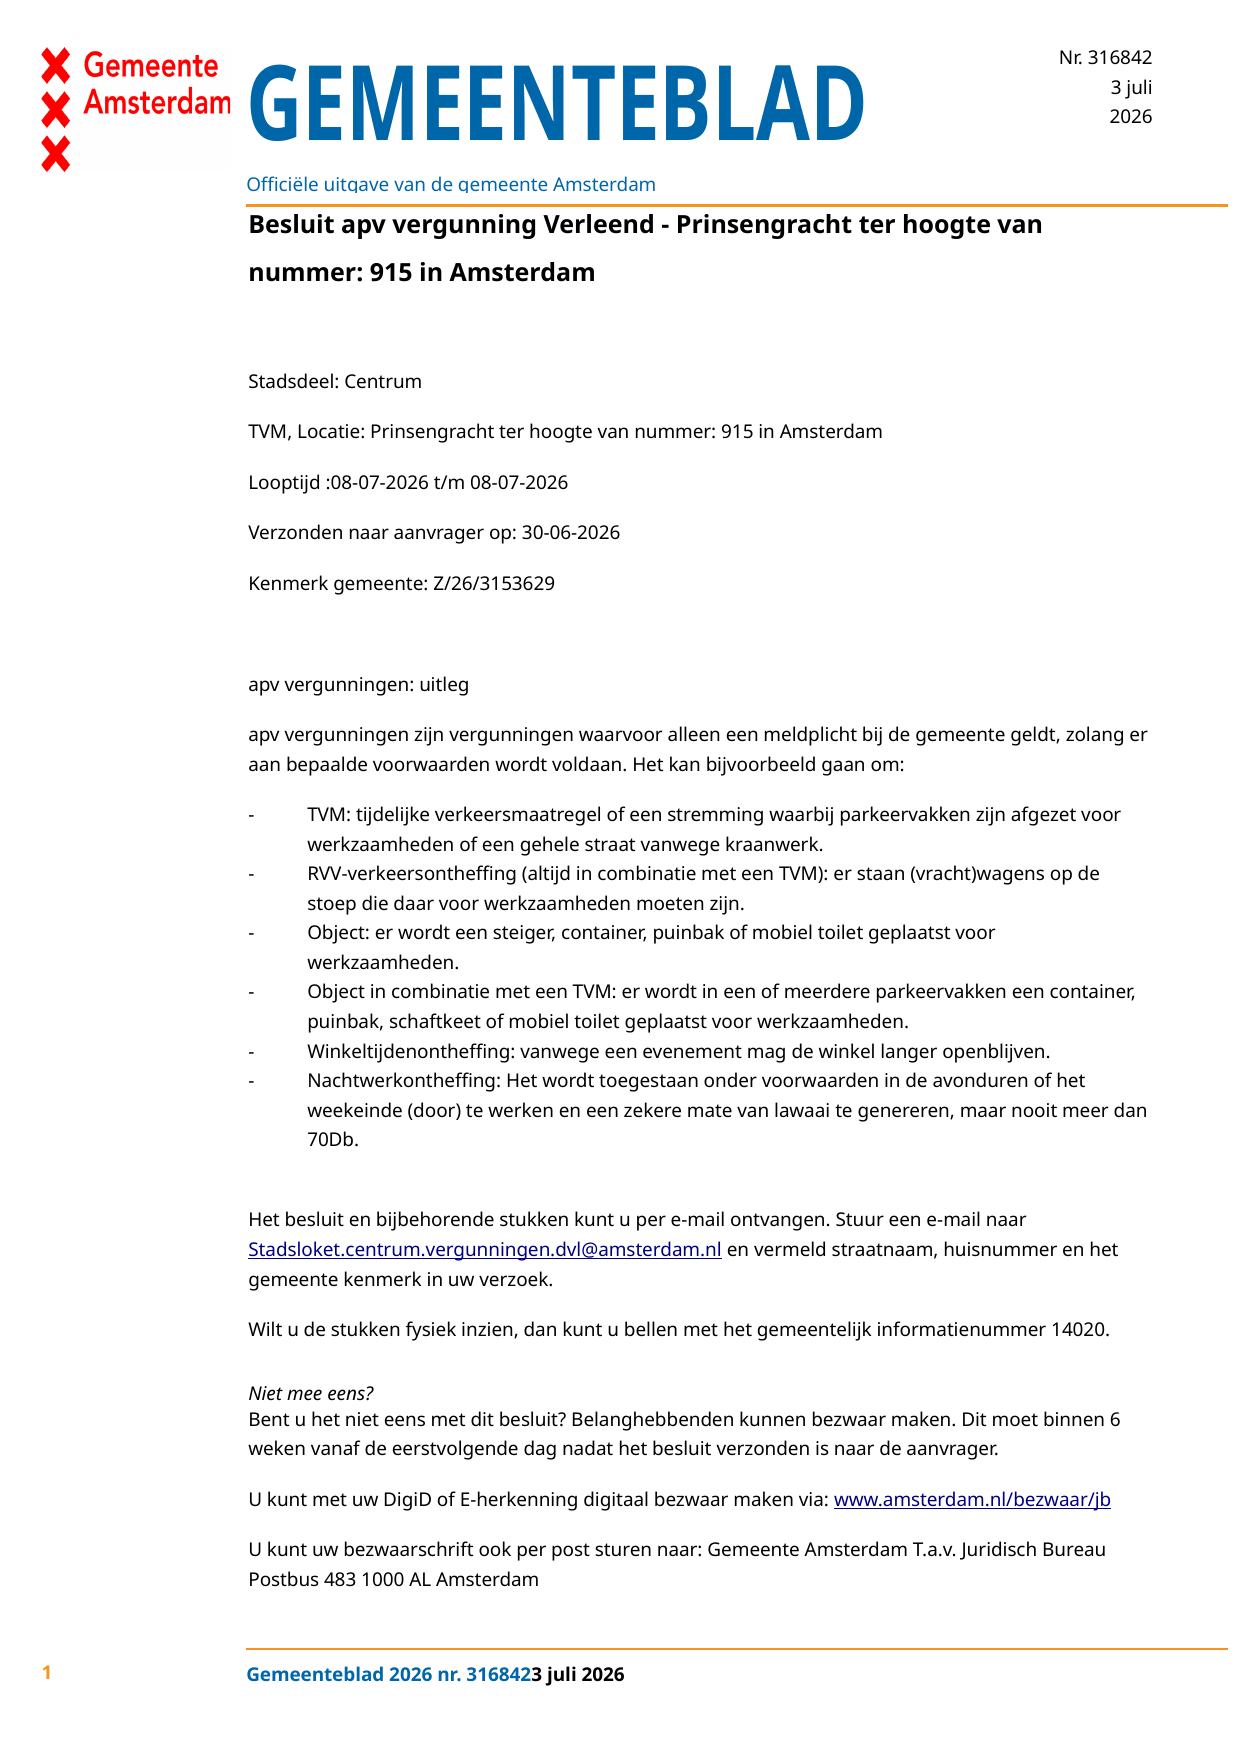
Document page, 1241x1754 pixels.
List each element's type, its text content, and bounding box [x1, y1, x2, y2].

text Niet mee eens? [248, 1380, 1152, 1406]
list Nachtwerkontheffing: Het wordt toegestaan onder voorwaarden in de avonduren of het weekeinde (door) te werken en een zekere mate van lawaai te genereren, maar nooit meer dan 70Db. [248, 1067, 1152, 1152]
text TVM, Locatie: Prinsengracht ter hoogte van nummer: 915 in Amsterdam [248, 419, 1152, 444]
list Winkeltijdenontheffing: vanwege een evenement mag de winkel langer openblijven. [248, 1038, 1152, 1064]
text Stadsdeel: Centrum [248, 368, 1152, 394]
text Het besluit en bijbehorende stukken kunt u per e-mail ontvangen. Stuur een e-mail naar Stadsloket.centrum.vergunningen.dvl@amsterdam.nl en vermeld straatnaam, huisnummer en het gemeente kenmerk in uw verzoek. [248, 1207, 1152, 1292]
text Verzonden naar aanvrager op: 30-06-2026 [248, 519, 1152, 545]
list Object: er wordt een steiger, container, puinbak of mobiel toilet geplaatst voor werkzaamheden. [248, 919, 1152, 975]
text Bent u het niet eens met dit besluit? Belanghebbenden kunnen bezwaar maken. Dit moet binnen 6 weken vanaf de eerstvolgende dag nadat het besluit verzonden is naar de aanvrager. [248, 1406, 1152, 1461]
text Wilt u de stukken fysiek inzien, dan kunt u bellen met het gemeentelijk informatienummer 14020. [248, 1316, 1152, 1342]
text U kunt uw bezwaarschrift ook per post sturen naar: Gemeente Amsterdam T.a.v. Juridisch Bureau Postbus 483 1000 AL Amsterdam [248, 1536, 1152, 1592]
text apv vergunningen zijn vergunningen waarvoor alleen een meldplicht bij de gemeente geldt, zolang er aan bepaalde voorwaarden wordt voldaan. Het kan bijvoorbeeld gaan om: [248, 721, 1152, 777]
text U kunt met uw DigiD of E-herkenning digitaal bezwaar maken via: www.amsterdam.nl/bezwaar/jb [248, 1486, 1152, 1512]
list Object in combinatie met een TVM: er wordt in een of meerdere parkeervakken een container, puinbak, schaftkeet of mobiel toilet geplaatst voor werkzaamheden. [248, 979, 1152, 1034]
text apv vergunningen: uitleg [248, 671, 1152, 697]
list RVV-verkeersontheffing (altijd in combinatie met een TVM): er staan (vracht)wagens op de stoep die daar voor werkzaamheden moeten zijn. [248, 860, 1152, 916]
text Kenmerk gemeente: Z/26/3153629 [248, 570, 1152, 596]
list TVM: tijdelijke verkeersmaatregel of een stremming waarbij parkeervakken zijn afgezet voor werkzaamheden of een gehele straat vanwege kraanwerk. [248, 801, 1152, 857]
picture [41, 47, 231, 172]
text Besluit apv vergunning Verleend - Prinsengracht ter hoogte van nummer: 915 in Amsterdam [248, 207, 1152, 288]
text Looptijd :08-07-2026 t/m 08-07-2026 [248, 469, 1152, 495]
